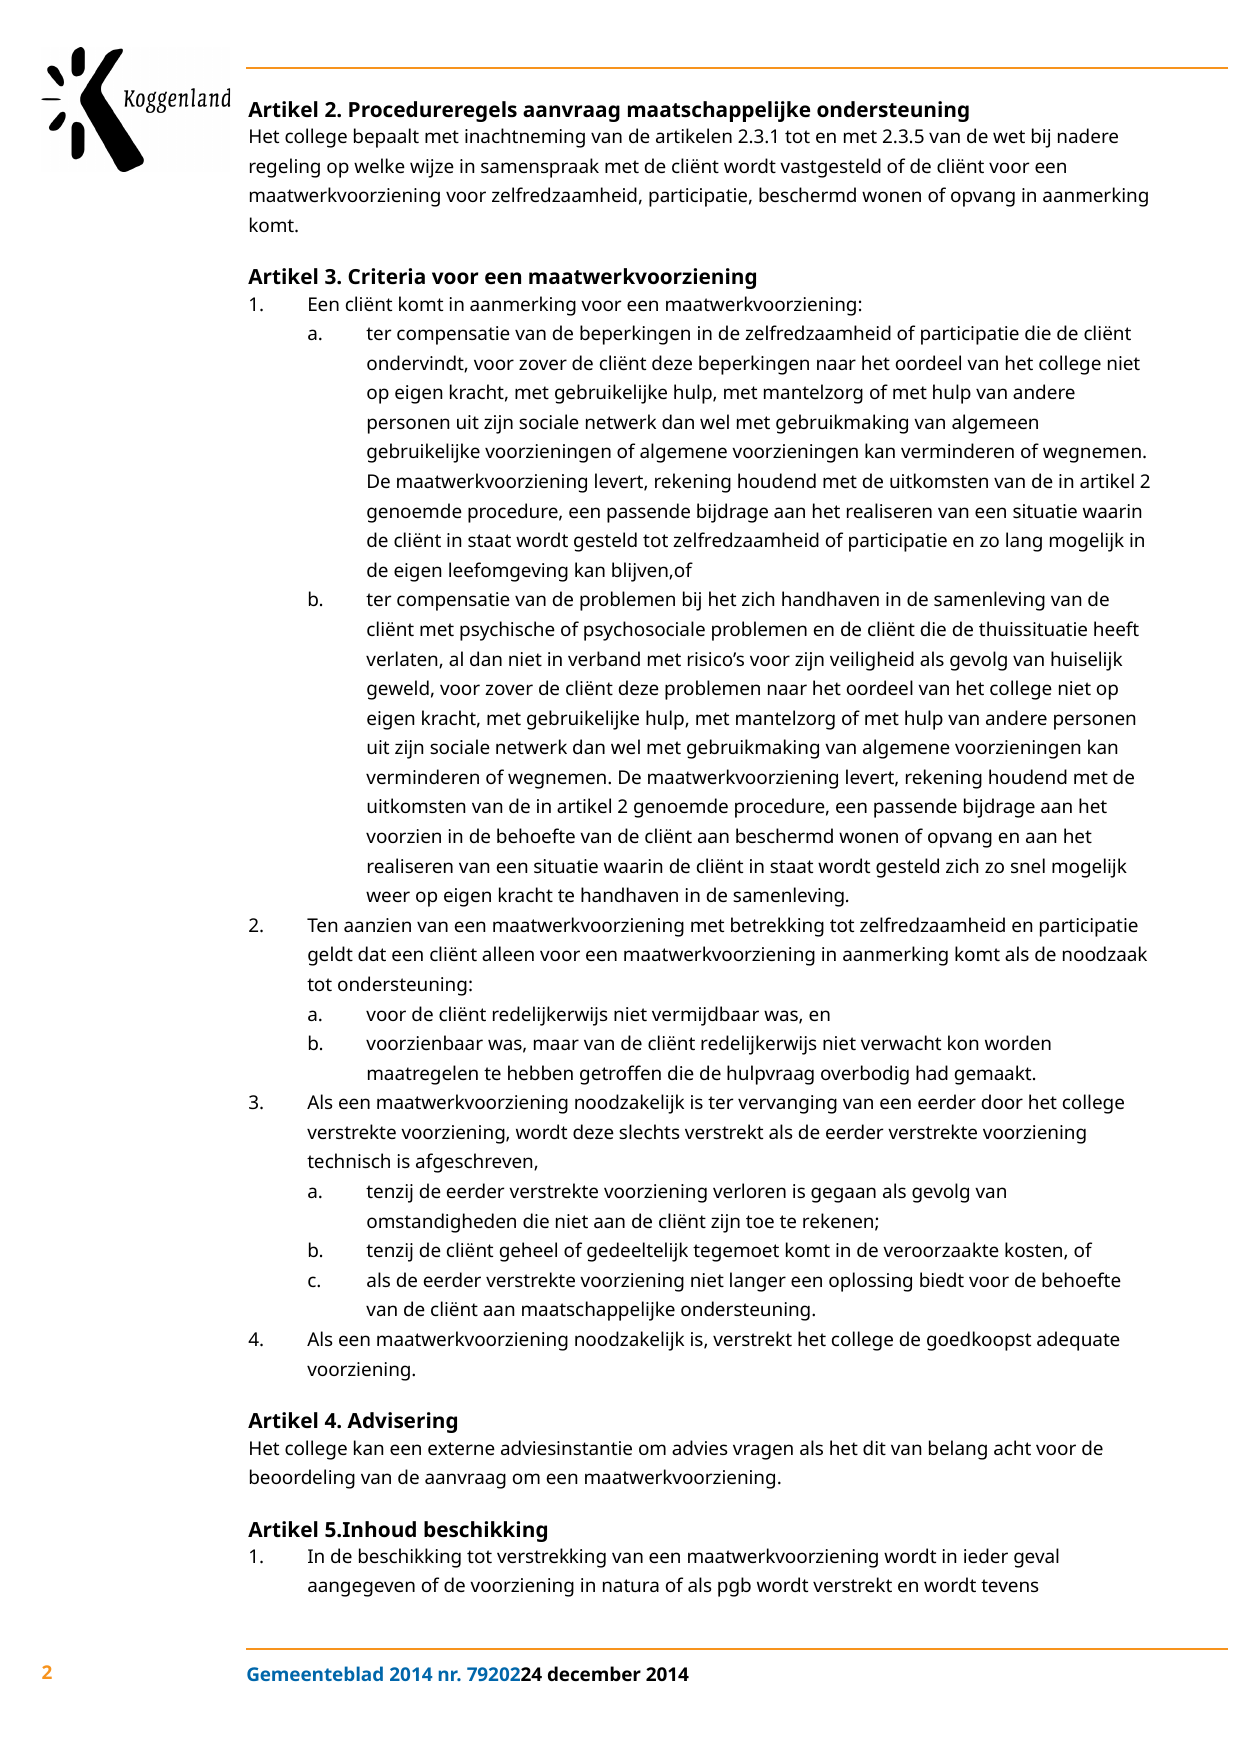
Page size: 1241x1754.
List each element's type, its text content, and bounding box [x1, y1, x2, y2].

list Ten aanzien van een maatwerkvoorziening met betrekking tot zelfredzaamheid en participatie geldt dat een cliënt alleen voor een maatwerkvoorziening in aanmerking komt als de noodzaak tot ondersteuning: [248, 912, 1152, 997]
list ter compensatie van de problemen bij het zich handhaven in de samenleving van de cliënt met psychische of psychosociale problemen en de cliënt die de thuissituatie heeft verlaten, al dan niet in verband met risico’s voor zijn veiligheid als gevolg van huiselijk geweld, voor zover de cliënt deze problemen naar het oordeel van het college niet op eigen kracht, met gebruikelijke hulp, met mantelzorg of met hulp van andere personen uit zijn sociale netwerk dan wel met gebruikmaking van algemene voorzieningen kan verminderen of wegnemen. De maatwerkvoorziening levert, rekening houdend met de uitkomsten van de in artikel 2 genoemde procedure, een passende bijdrage aan het voorzien in de behoefte van de cliënt aan beschermd wonen of opvang en aan het realiseren van een situatie waarin de cliënt in staat wordt gesteld zich zo snel mogelijk weer op eigen kracht te handhaven in de samenleving. [307, 587, 1152, 908]
list voorzienbaar was, maar van de cliënt redelijkerwijs niet verwacht kon worden maatregelen te hebben getroffen die de hulpvraag overbodig had gemaakt. [307, 1030, 1152, 1086]
text Artikel 3. Criteria voor een maatwerkvoorziening [248, 262, 1152, 291]
list Een cliënt komt in aanmerking voor een maatwerkvoorziening: [248, 291, 1152, 317]
list Als een maatwerkvoorziening noodzakelijk is, verstrekt het college de goedkoopst adequate voorziening. [248, 1326, 1152, 1382]
list als de eerder verstrekte voorziening niet langer een oplossing biedt voor de behoefte van de cliënt aan maatschappelijke ondersteuning. [307, 1267, 1152, 1322]
text Het college kan een externe adviesinstantie om advies vragen als het dit van belang acht voor de beoordeling van de aanvraag om een maatwerkvoorziening. [248, 1435, 1152, 1490]
text Artikel 4. Advisering [248, 1406, 1152, 1435]
picture [41, 47, 231, 172]
list Als een maatwerkvoorziening noodzakelijk is ter vervanging van een eerder door het college verstrekte voorziening, wordt deze slechts verstrekt als de eerder verstrekte voorziening technisch is afgeschreven, [248, 1089, 1152, 1174]
list voor de cliënt redelijkerwijs niet vermijdbaar was, en [307, 1001, 1152, 1027]
list tenzij de eerder verstrekte voorziening verloren is gegaan als gevolg van omstandigheden die niet aan de cliënt zijn toe te rekenen; [307, 1178, 1152, 1234]
list In de beschikking tot verstrekking van een maatwerkvoorziening wordt in ieder geval aangegeven of de voorziening in natura of als pgb wordt verstrekt en wordt tevens [248, 1543, 1152, 1598]
text Artikel 5.Inhoud beschikking [248, 1515, 1152, 1543]
text Het college bepaalt met inachtneming van de artikelen 2.3.1 tot en met 2.3.5 van de wet bij nadere regeling op welke wijze in samenspraak met de cliënt wordt vastgesteld of de cliënt voor een maatwerkvoorziening voor zelfredzaamheid, participatie, beschermd wonen of opvang in aanmerking komt. [248, 123, 1152, 238]
list ter compensatie van de beperkingen in de zelfredzaamheid of participatie die de cliënt ondervindt, voor zover de cliënt deze beperkingen naar het oordeel van het college niet op eigen kracht, met gebruikelijke hulp, met mantelzorg of met hulp van andere personen uit zijn sociale netwerk dan wel met gebruikmaking van algemeen gebruikelijke voorzieningen of algemene voorzieningen kan verminderen of wegnemen. De maatwerkvoorziening levert, rekening houdend met de uitkomsten van de in artikel 2 genoemde procedure, een passende bijdrage aan het realiseren van een situatie waarin de cliënt in staat wordt gesteld tot zelfredzaamheid of participatie en zo lang mogelijk in de eigen leefomgeving kan blijven,of [307, 320, 1152, 583]
list tenzij de cliënt geheel of gedeeltelijk tegemoet komt in de veroorzaakte kosten, of [307, 1237, 1152, 1263]
text Artikel 2. Procedureregels aanvraag maatschappelijke ondersteuning [248, 95, 1152, 123]
